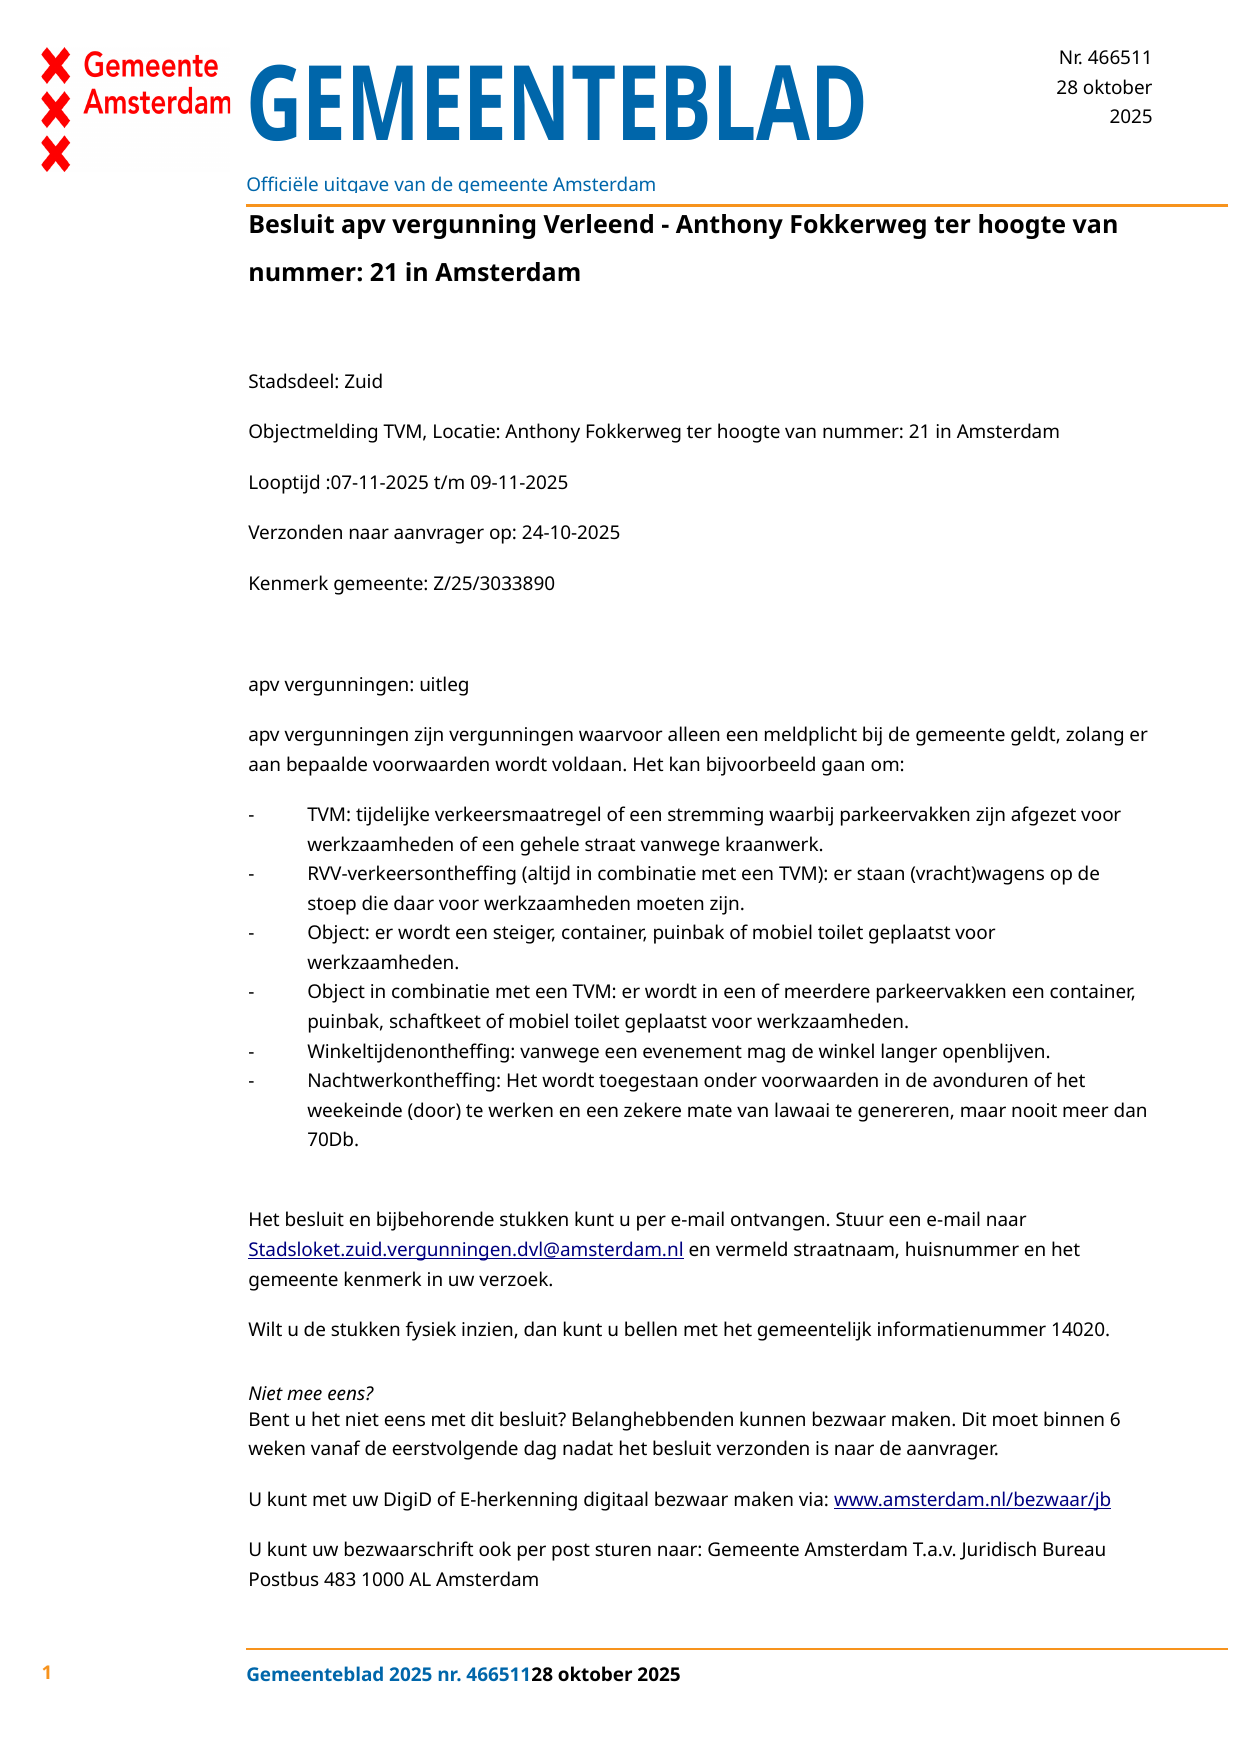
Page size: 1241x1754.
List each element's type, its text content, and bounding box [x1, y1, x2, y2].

text Objectmelding TVM, Locatie: Anthony Fokkerweg ter hoogte van nummer: 21 in Amsterdam [248, 419, 1152, 444]
text apv vergunningen: uitleg [248, 671, 1152, 697]
list Winkeltijdenontheffing: vanwege een evenement mag de winkel langer openblijven. [248, 1038, 1152, 1064]
text Bent u het niet eens met dit besluit? Belanghebbenden kunnen bezwaar maken. Dit moet binnen 6 weken vanaf de eerstvolgende dag nadat het besluit verzonden is naar de aanvrager. [248, 1406, 1152, 1461]
list Object in combinatie met een TVM: er wordt in een of meerdere parkeervakken een container, puinbak, schaftkeet of mobiel toilet geplaatst voor werkzaamheden. [248, 979, 1152, 1034]
list Nachtwerkontheffing: Het wordt toegestaan onder voorwaarden in de avonduren of het weekeinde (door) te werken en een zekere mate van lawaai te genereren, maar nooit meer dan 70Db. [248, 1067, 1152, 1152]
list TVM: tijdelijke verkeersmaatregel of een stremming waarbij parkeervakken zijn afgezet voor werkzaamheden of een gehele straat vanwege kraanwerk. [248, 801, 1152, 857]
text Looptijd :07-11-2025 t/m 09-11-2025 [248, 469, 1152, 495]
text Niet mee eens? [248, 1380, 1152, 1406]
list RVV-verkeersontheffing (altijd in combinatie met een TVM): er staan (vracht)wagens op de stoep die daar voor werkzaamheden moeten zijn. [248, 860, 1152, 916]
text Kenmerk gemeente: Z/25/3033890 [248, 570, 1152, 596]
text Het besluit en bijbehorende stukken kunt u per e-mail ontvangen. Stuur een e-mail naar Stadsloket.zuid.vergunningen.dvl@amsterdam.nl en vermeld straatnaam, huisnummer en het gemeente kenmerk in uw verzoek. [248, 1207, 1152, 1292]
text Verzonden naar aanvrager op: 24-10-2025 [248, 519, 1152, 545]
list Object: er wordt een steiger, container, puinbak of mobiel toilet geplaatst voor werkzaamheden. [248, 919, 1152, 975]
text apv vergunningen zijn vergunningen waarvoor alleen een meldplicht bij de gemeente geldt, zolang er aan bepaalde voorwaarden wordt voldaan. Het kan bijvoorbeeld gaan om: [248, 721, 1152, 777]
text U kunt met uw DigiD of E-herkenning digitaal bezwaar maken via: www.amsterdam.nl/bezwaar/jb [248, 1486, 1152, 1512]
text Stadsdeel: Zuid [248, 368, 1152, 394]
picture [41, 47, 231, 172]
text U kunt uw bezwaarschrift ook per post sturen naar: Gemeente Amsterdam T.a.v. Juridisch Bureau Postbus 483 1000 AL Amsterdam [248, 1536, 1152, 1592]
text Wilt u de stukken fysiek inzien, dan kunt u bellen met het gemeentelijk informatienummer 14020. [248, 1316, 1152, 1342]
text Besluit apv vergunning Verleend - Anthony Fokkerweg ter hoogte van nummer: 21 in Amsterdam [248, 207, 1152, 288]
